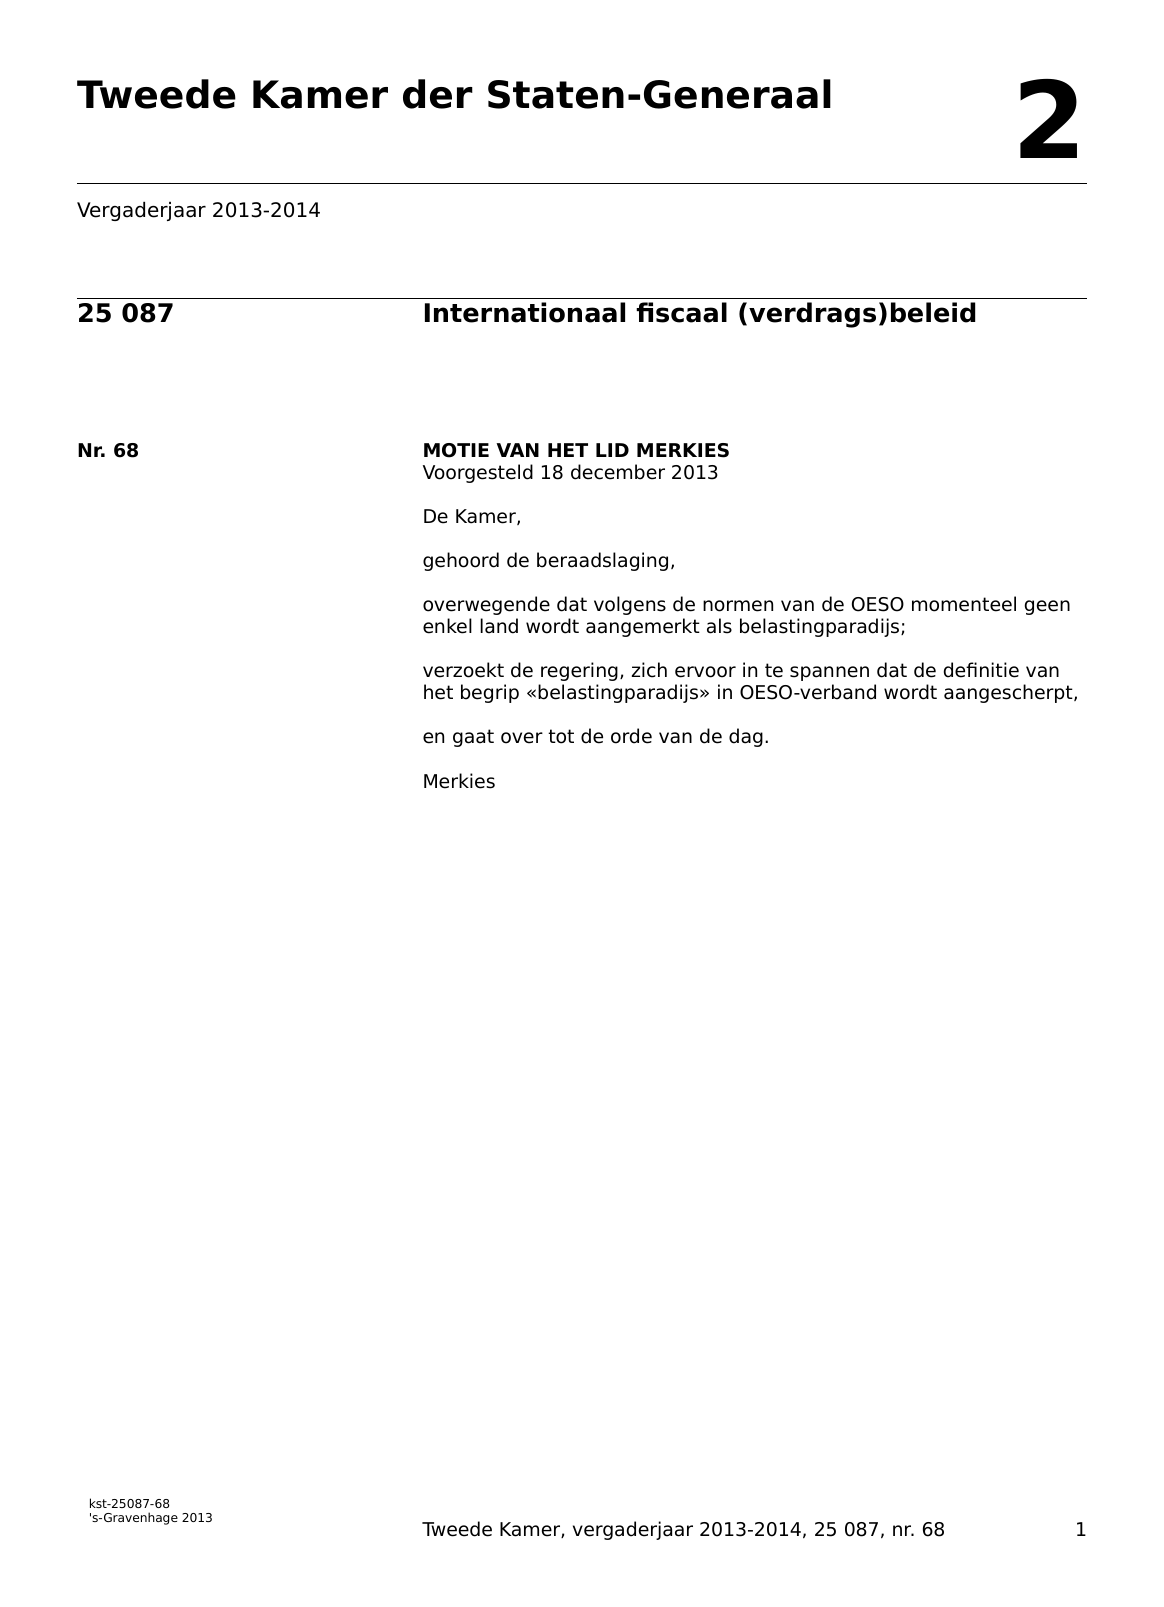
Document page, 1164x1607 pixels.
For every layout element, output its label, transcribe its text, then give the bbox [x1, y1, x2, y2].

text kst-25087-68 [88, 1497, 323, 1511]
subtitle Nr. 68 MOTIE VAN HET LID MERKIES [77, 440, 1087, 462]
text en gaat over tot de orde van de dag. [422, 726, 1087, 748]
text 's-Gravenhage 2013 [88, 1511, 323, 1525]
table_cell Vergaderjaar 2013-2014 [77, 184, 1087, 298]
subtitle 25 087 Internationaal fiscaal (verdrags)beleid [77, 299, 1087, 329]
text Merkies [422, 771, 1087, 793]
table_header Tweede Kamer der Staten-Generaal [77, 59, 886, 183]
table_header 2 [886, 59, 1087, 183]
text overwegende dat volgens de normen van de OESO momenteel geen enkel land wordt aangemerkt als belastingparadijs; [422, 594, 1087, 638]
text verzoekt de regering, zich ervoor in te spannen dat de definitie van het begrip «belastingparadijs» in OESO-verband wordt aangescherpt, [422, 660, 1087, 704]
text De Kamer, [422, 506, 1087, 528]
text Voorgesteld 18 december 2013 [422, 462, 1087, 484]
text gehoord de beraadslaging, [422, 550, 1087, 572]
